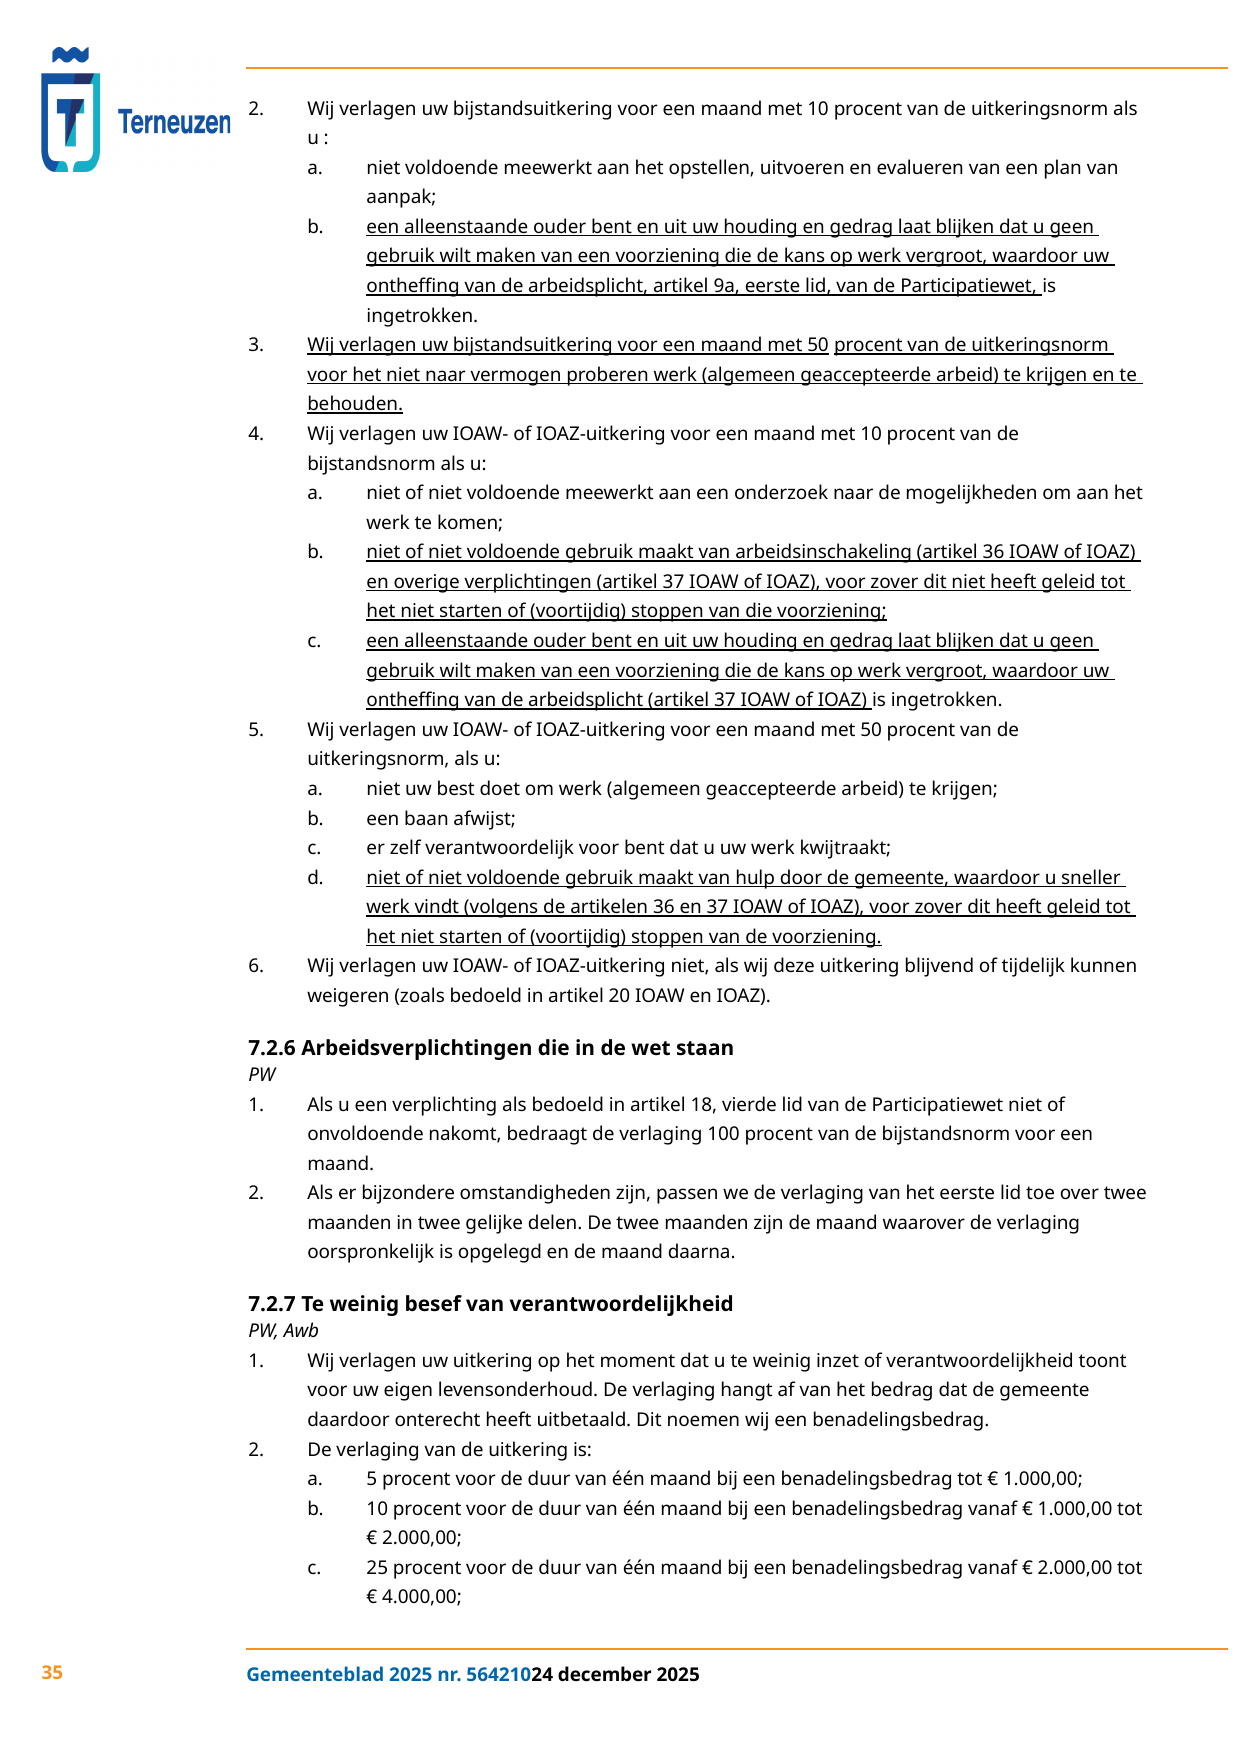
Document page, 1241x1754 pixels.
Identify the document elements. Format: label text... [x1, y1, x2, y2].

list er zelf verantwoordelijk voor bent dat u uw werk kwijtraakt; [307, 834, 1152, 860]
list 10 procent voor de duur van één maand bij een benadelingsbedrag vanaf € 1.000,00 tot € 2.000,00; [307, 1495, 1152, 1550]
list niet voldoende meewerkt aan het opstellen, uitvoeren en evalueren van een plan van aanpak; [307, 154, 1152, 209]
text 7.2.7 Te weinig besef van verantwoordelijkheid [248, 1289, 1152, 1317]
list 5 procent voor de duur van één maand bij een benadelingsbedrag tot € 1.000,00; [307, 1465, 1152, 1491]
list een alleenstaande ouder bent en uit uw houding en gedrag laat blijken dat u geen gebruik wilt maken van een voorziening die de kans op werk vergroot, waardoor uw ontheffing van de arbeidsplicht (artikel 37 IOAW of IOAZ) is ingetrokken. [307, 627, 1152, 712]
text 7.2.6 Arbeidsverplichtingen die in de wet staan [248, 1033, 1152, 1061]
list 25 procent voor de duur van één maand bij een benadelingsbedrag vanaf € 2.000,00 tot € 4.000,00; [307, 1554, 1152, 1609]
list Wij verlagen uw uitkering op het moment dat u te weinig inzet of verantwoordelijkheid toont voor uw eigen levensonderhoud. De verlaging hangt af van het bedrag dat de gemeente daardoor onterecht heeft uitbetaald. Dit noemen wij een benadelingsbedrag. [248, 1347, 1152, 1432]
list Wij verlagen uw bijstandsuitkering voor een maand met 50 procent van de uitkeringsnorm voor het niet naar vermogen proberen werk (algemeen geaccepteerde arbeid) te krijgen en te behouden. [248, 331, 1152, 416]
list niet uw best doet om werk (algemeen geaccepteerde arbeid) te krijgen; [307, 775, 1152, 801]
list niet of niet voldoende gebruik maakt van arbeidsinschakeling (artikel 36 IOAW of IOAZ) en overige verplichtingen (artikel 37 IOAW of IOAZ), voor zover dit niet heeft geleid tot het niet starten of (voortijdig) stoppen van die voorziening; [307, 538, 1152, 623]
list niet of niet voldoende gebruik maakt van hulp door de gemeente, waardoor u sneller werk vindt (volgens de artikelen 36 en 37 IOAW of IOAZ), voor zover dit heeft geleid tot het niet starten of (voortijdig) stoppen van de voorziening. [307, 864, 1152, 949]
list Als u een verplichting als bedoeld in artikel 18, vierde lid van de Participatiewet niet of onvoldoende nakomt, bedraagt de verlaging 100 procent van de bijstandsnorm voor een maand. [248, 1091, 1152, 1176]
list een baan afwijst; [307, 805, 1152, 831]
list Als er bijzondere omstandigheden zijn, passen we de verlaging van het eerste lid toe over twee maanden in twee gelijke delen. De twee maanden zijn de maand waarover de verlaging oorspronkelijk is opgelegd en de maand daarna. [248, 1179, 1152, 1264]
list Wij verlagen uw IOAW- of IOAZ-uitkering voor een maand met 50 procent van de uitkeringsnorm, als u: [248, 716, 1152, 771]
text PW, Awb [248, 1317, 1152, 1343]
list Wij verlagen uw bijstandsuitkering voor een maand met 10 procent van de uitkeringsnorm als u : [248, 95, 1152, 150]
list Wij verlagen uw IOAW- of IOAZ-uitkering niet, als wij deze uitkering blijvend of tijdelijk kunnen weigeren (zoals bedoeld in artikel 20 IOAW en IOAZ). [248, 953, 1152, 1008]
list niet of niet voldoende meewerkt aan een onderzoek naar de mogelijkheden om aan het werk te komen; [307, 479, 1152, 535]
list Wij verlagen uw IOAW- of IOAZ-uitkering voor een maand met 10 procent van de bijstandsnorm als u: [248, 420, 1152, 476]
list een alleenstaande ouder bent en uit uw houding en gedrag laat blijken dat u geen gebruik wilt maken van een voorziening die de kans op werk vergroot, waardoor uw ontheffing van de arbeidsplicht, artikel 9a, eerste lid, van de Participatiewet, is ingetrokken. [307, 213, 1152, 328]
list De verlaging van de uitkering is: [248, 1436, 1152, 1462]
text PW [248, 1061, 1152, 1087]
picture [41, 47, 231, 172]
